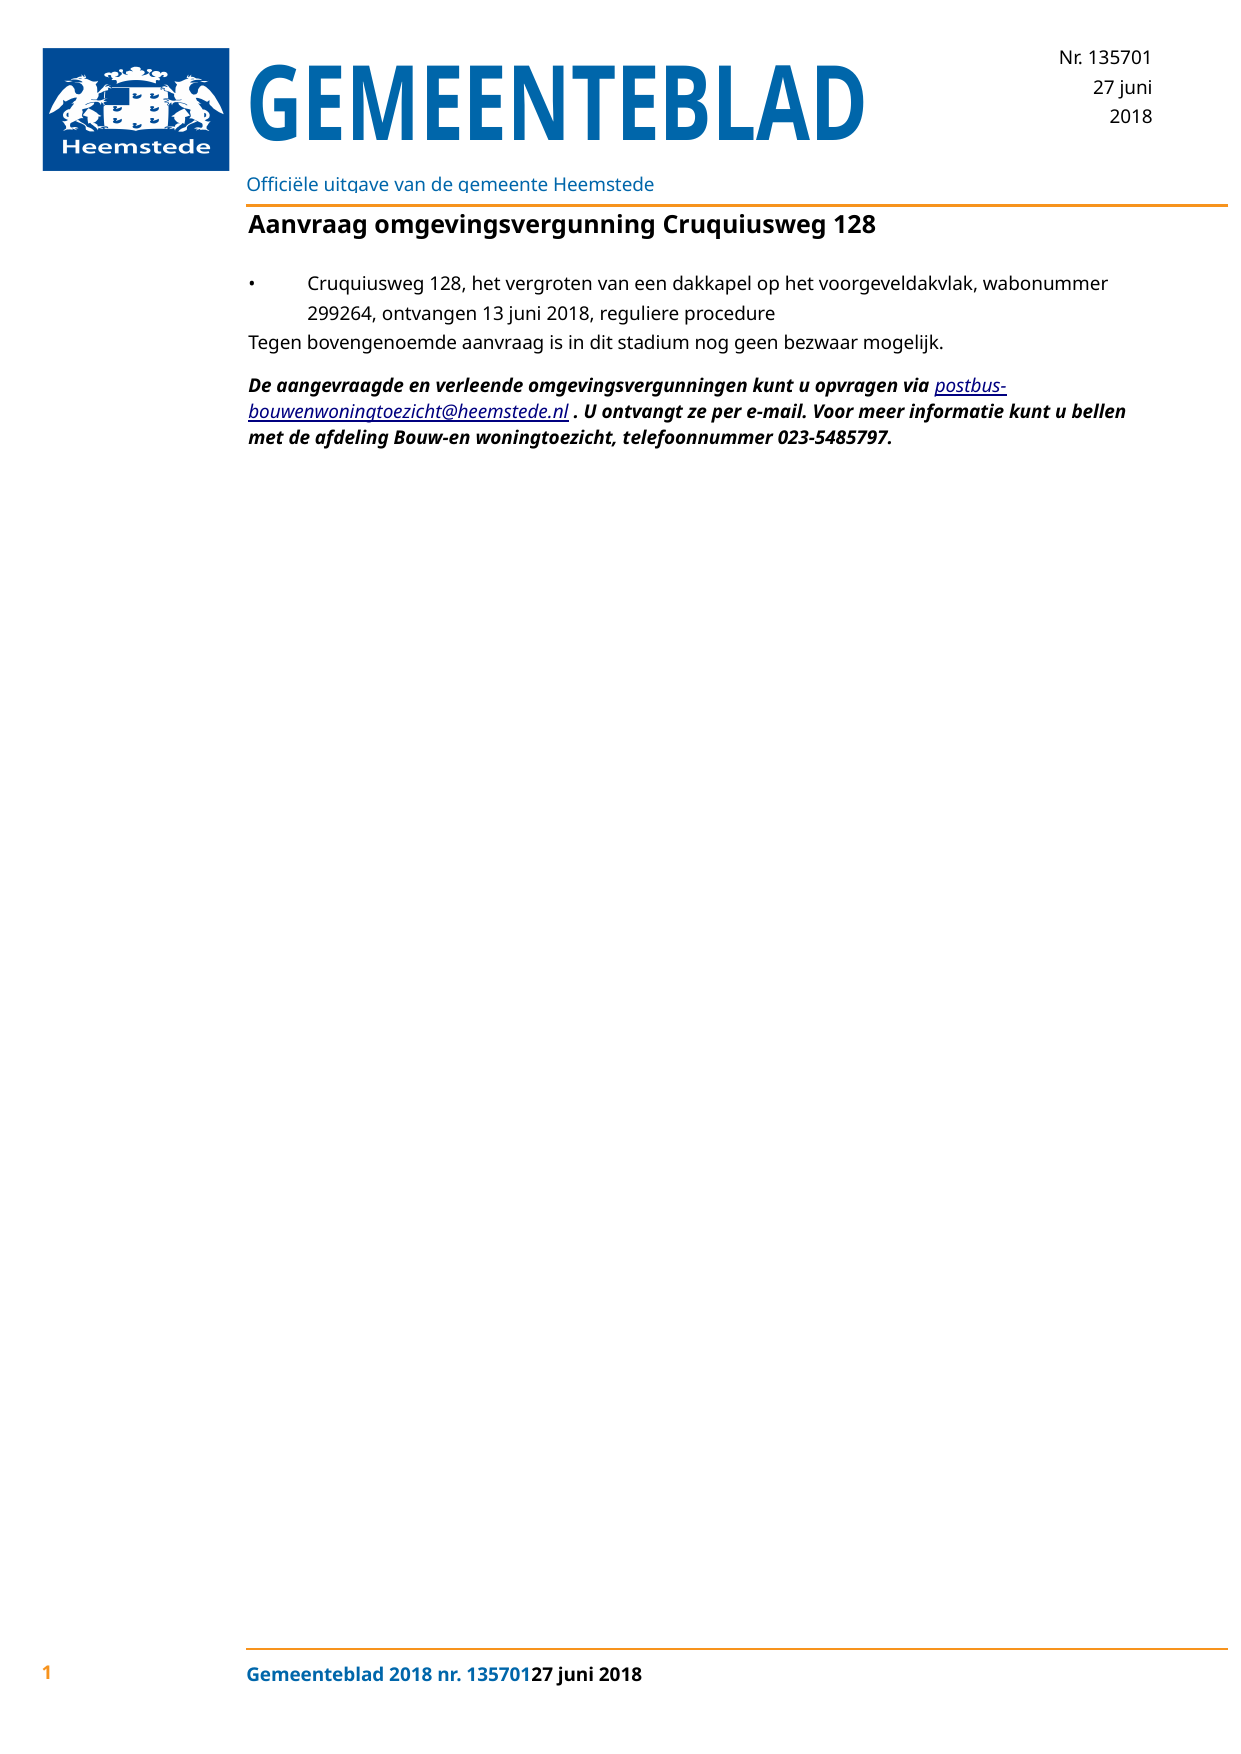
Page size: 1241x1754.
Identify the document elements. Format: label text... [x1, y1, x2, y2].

text Aanvraag omgevingsvergunning Cruquiusweg 128 [248, 207, 1152, 241]
text De aangevraagde en verleende omgevingsvergunningen kunt u opvragen via postbus-bouwenwoningtoezicht@heemstede.nl . U ontvangt ze per e-mail. Voor meer informatie kunt u bellen met de afdeling Bouw-en woningtoezicht, telefoonnummer 023-5485797. [248, 373, 1152, 450]
picture [41, 47, 231, 172]
text Tegen bovengenoemde aanvraag is in dit stadium nog geen bezwaar mogelijk. [248, 329, 1152, 355]
list Cruquiusweg 128, het vergroten van een dakkapel op het voorgeveldakvlak, wabonummer 299264, ontvangen 13 juni 2018, reguliere procedure [248, 270, 1152, 326]
